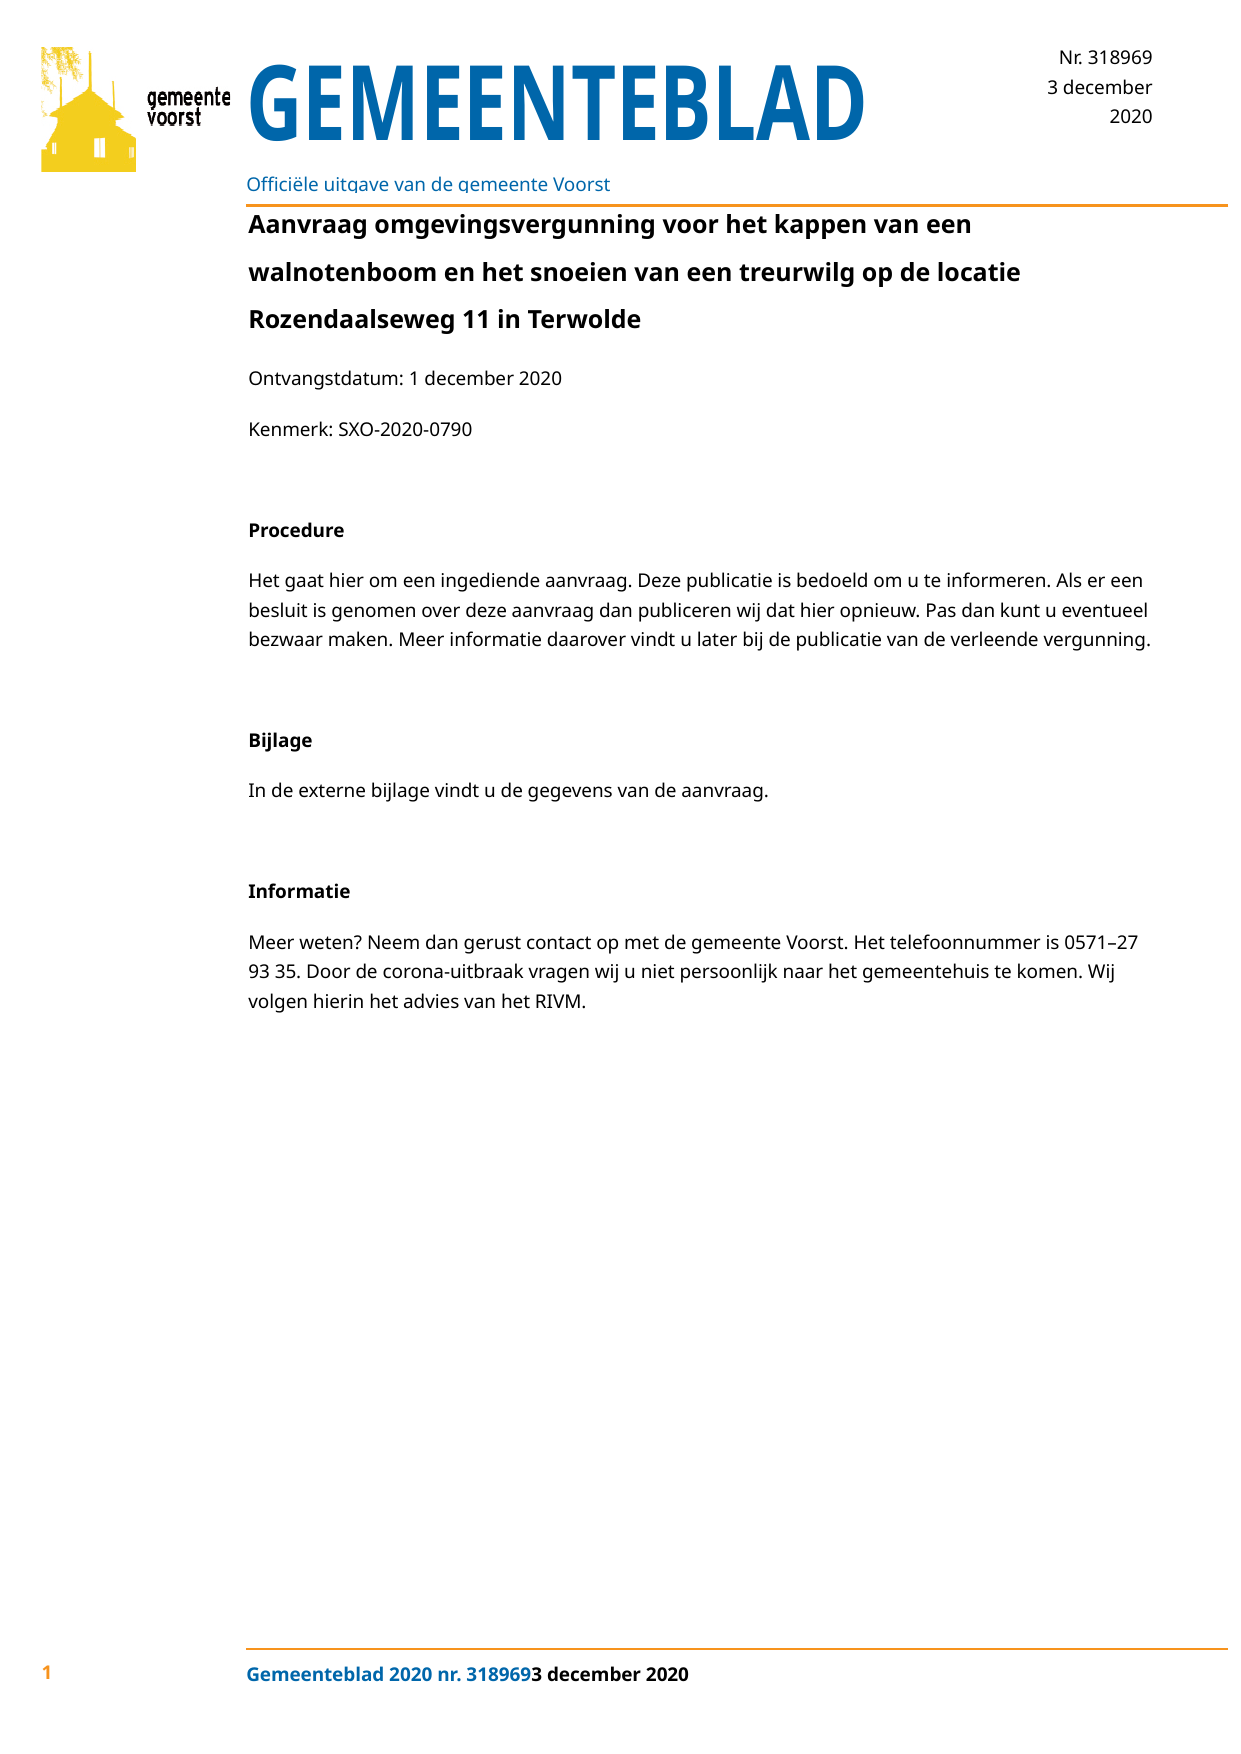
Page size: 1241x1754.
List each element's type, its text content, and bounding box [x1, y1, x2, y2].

text Het gaat hier om een ingediende aanvraag. Deze publicatie is bedoeld om u te informeren. Als er een besluit is genomen over deze aanvraag dan publiceren wij dat hier opnieuw. Pas dan kunt u eventueel bezwaar maken. Meer informatie daarover vindt u later bij de publicatie van de verleende vergunning. [248, 567, 1152, 652]
text Meer weten? Neem dan gerust contact op met de gemeente Voorst. Het telefoonnummer is 0571–27 93 35. Door de corona-uitbraak vragen wij u niet persoonlijk naar het gemeentehuis te komen. Wij volgen hierin het advies van het RIVM. [248, 929, 1152, 1014]
text In de externe bijlage vindt u de gegevens van de aanvraag. [248, 778, 1152, 803]
picture [41, 47, 231, 172]
text Procedure [248, 517, 1152, 542]
text Ontvangstdatum: 1 december 2020 [248, 366, 1152, 391]
text Aanvraag omgevingsvergunning voor het kappen van een walnotenboom en het snoeien van een treurwilg op de locatie Rozendaalseweg 11 in Terwolde [248, 207, 1152, 336]
text Informatie [248, 878, 1152, 904]
text Bijlage [248, 727, 1152, 753]
text Kenmerk: SXO-2020-0790 [248, 416, 1152, 442]
